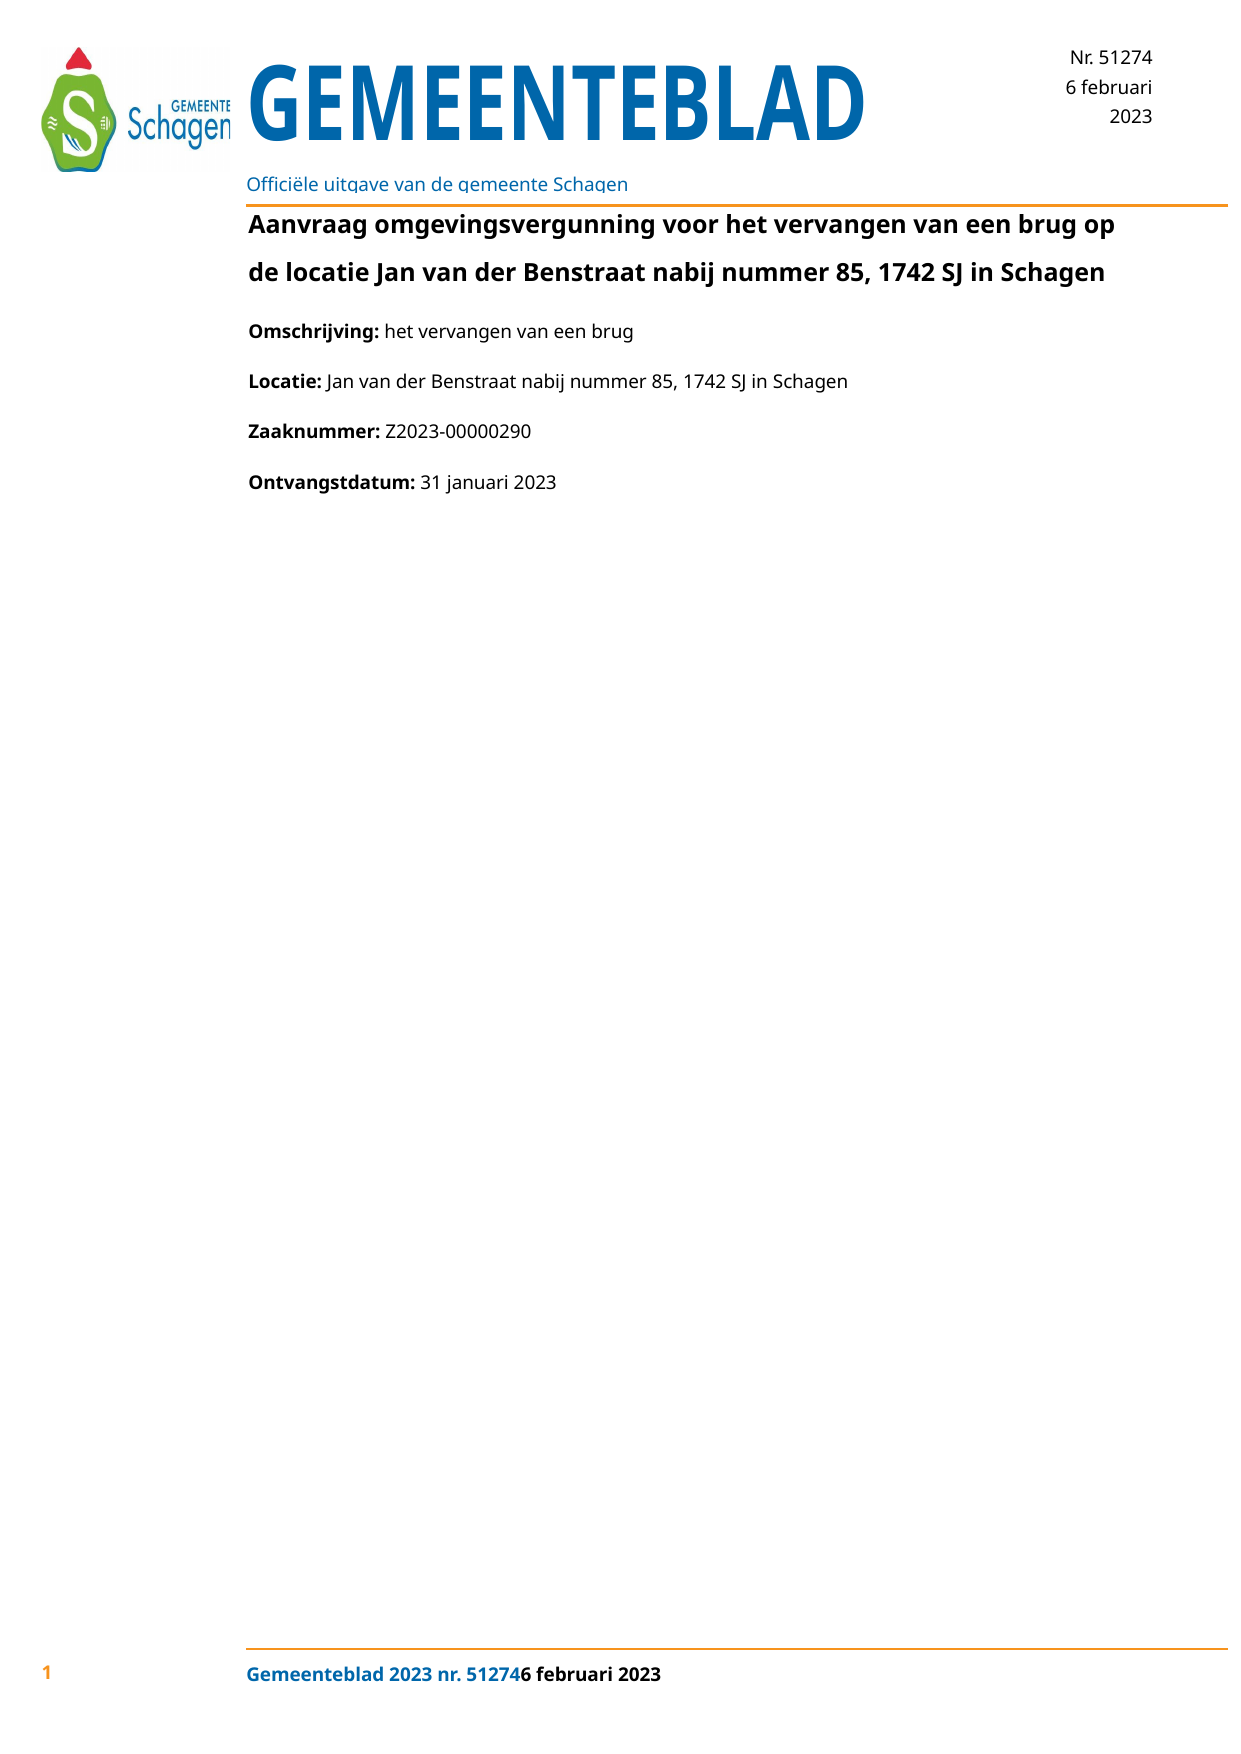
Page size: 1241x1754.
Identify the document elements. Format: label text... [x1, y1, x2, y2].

text Aanvraag omgevingsvergunning voor het vervangen van een brug op de locatie Jan van der Benstraat nabij nummer 85, 1742 SJ in Schagen [248, 207, 1152, 288]
text Ontvangstdatum: 31 januari 2023 [248, 469, 1152, 495]
text Omschrijving: het vervangen van een brug [248, 318, 1152, 344]
picture [41, 47, 231, 172]
text Zaaknummer: Z2023-00000290 [248, 419, 1152, 444]
text Locatie: Jan van der Benstraat nabij nummer 85, 1742 SJ in Schagen [248, 368, 1152, 394]
